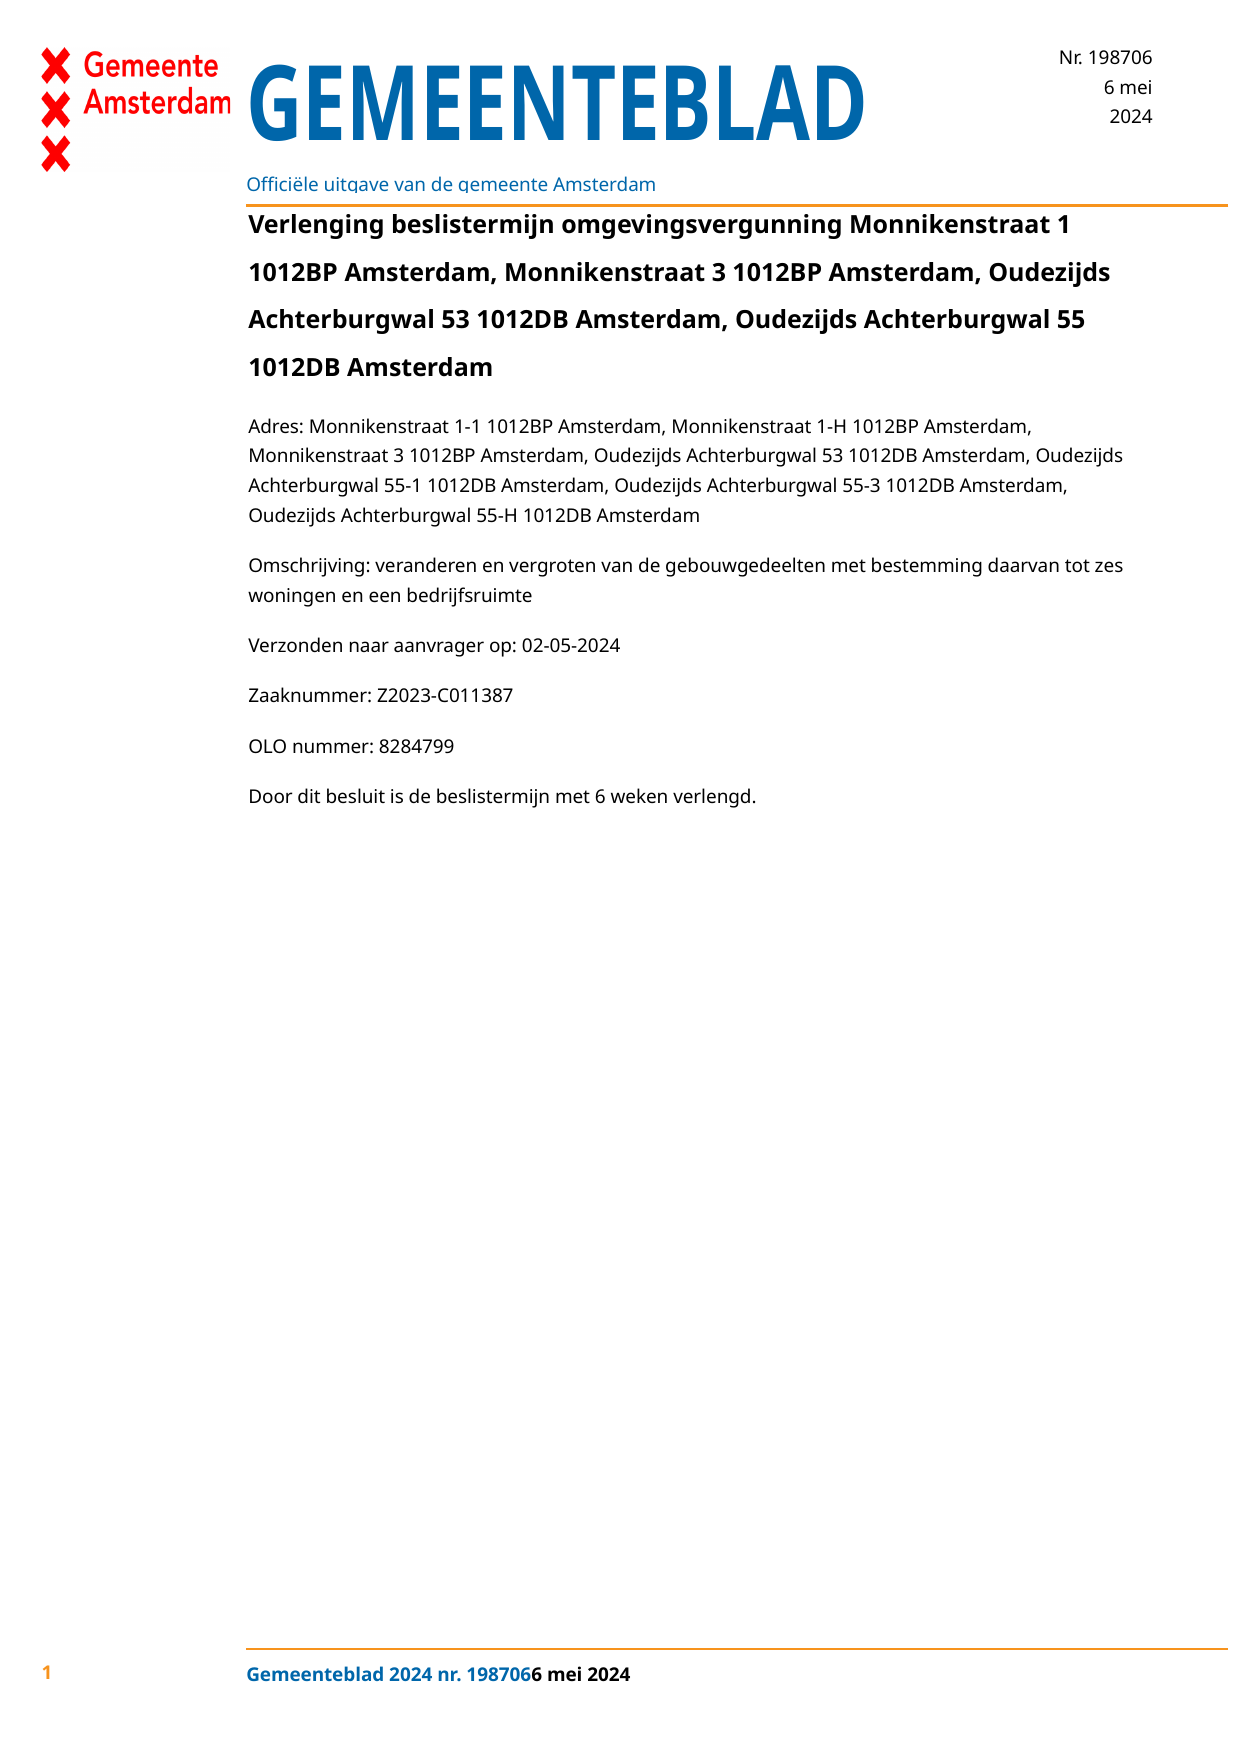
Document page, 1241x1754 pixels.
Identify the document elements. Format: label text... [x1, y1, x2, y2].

text Verlenging beslistermijn omgevingsvergunning Monnikenstraat 1 1012BP Amsterdam, Monnikenstraat 3 1012BP Amsterdam, Oudezijds Achterburgwal 53 1012DB Amsterdam, Oudezijds Achterburgwal 55 1012DB Amsterdam [248, 207, 1152, 384]
text OLO nummer: 8284799 [248, 733, 1152, 759]
text Verzonden naar aanvrager op: 02-05-2024 [248, 632, 1152, 658]
text Omschrijving: veranderen en vergroten van de gebouwgedeelten met bestemming daarvan tot zes woningen en een bedrijfsruimte [248, 552, 1152, 608]
text Adres: Monnikenstraat 1-1 1012BP Amsterdam, Monnikenstraat 1-H 1012BP Amsterdam, Monnikenstraat 3 1012BP Amsterdam, Oudezijds Achterburgwal 53 1012DB Amsterdam, Oudezijds Achterburgwal 55-1 1012DB Amsterdam, Oudezijds Achterburgwal 55-3 1012DB Amsterdam, Oudezijds Achterburgwal 55-H 1012DB Amsterdam [248, 413, 1152, 528]
picture [41, 47, 231, 172]
text Zaaknummer: Z2023-C011387 [248, 683, 1152, 708]
text Door dit besluit is de beslistermijn met 6 weken verlengd. [248, 783, 1152, 809]
